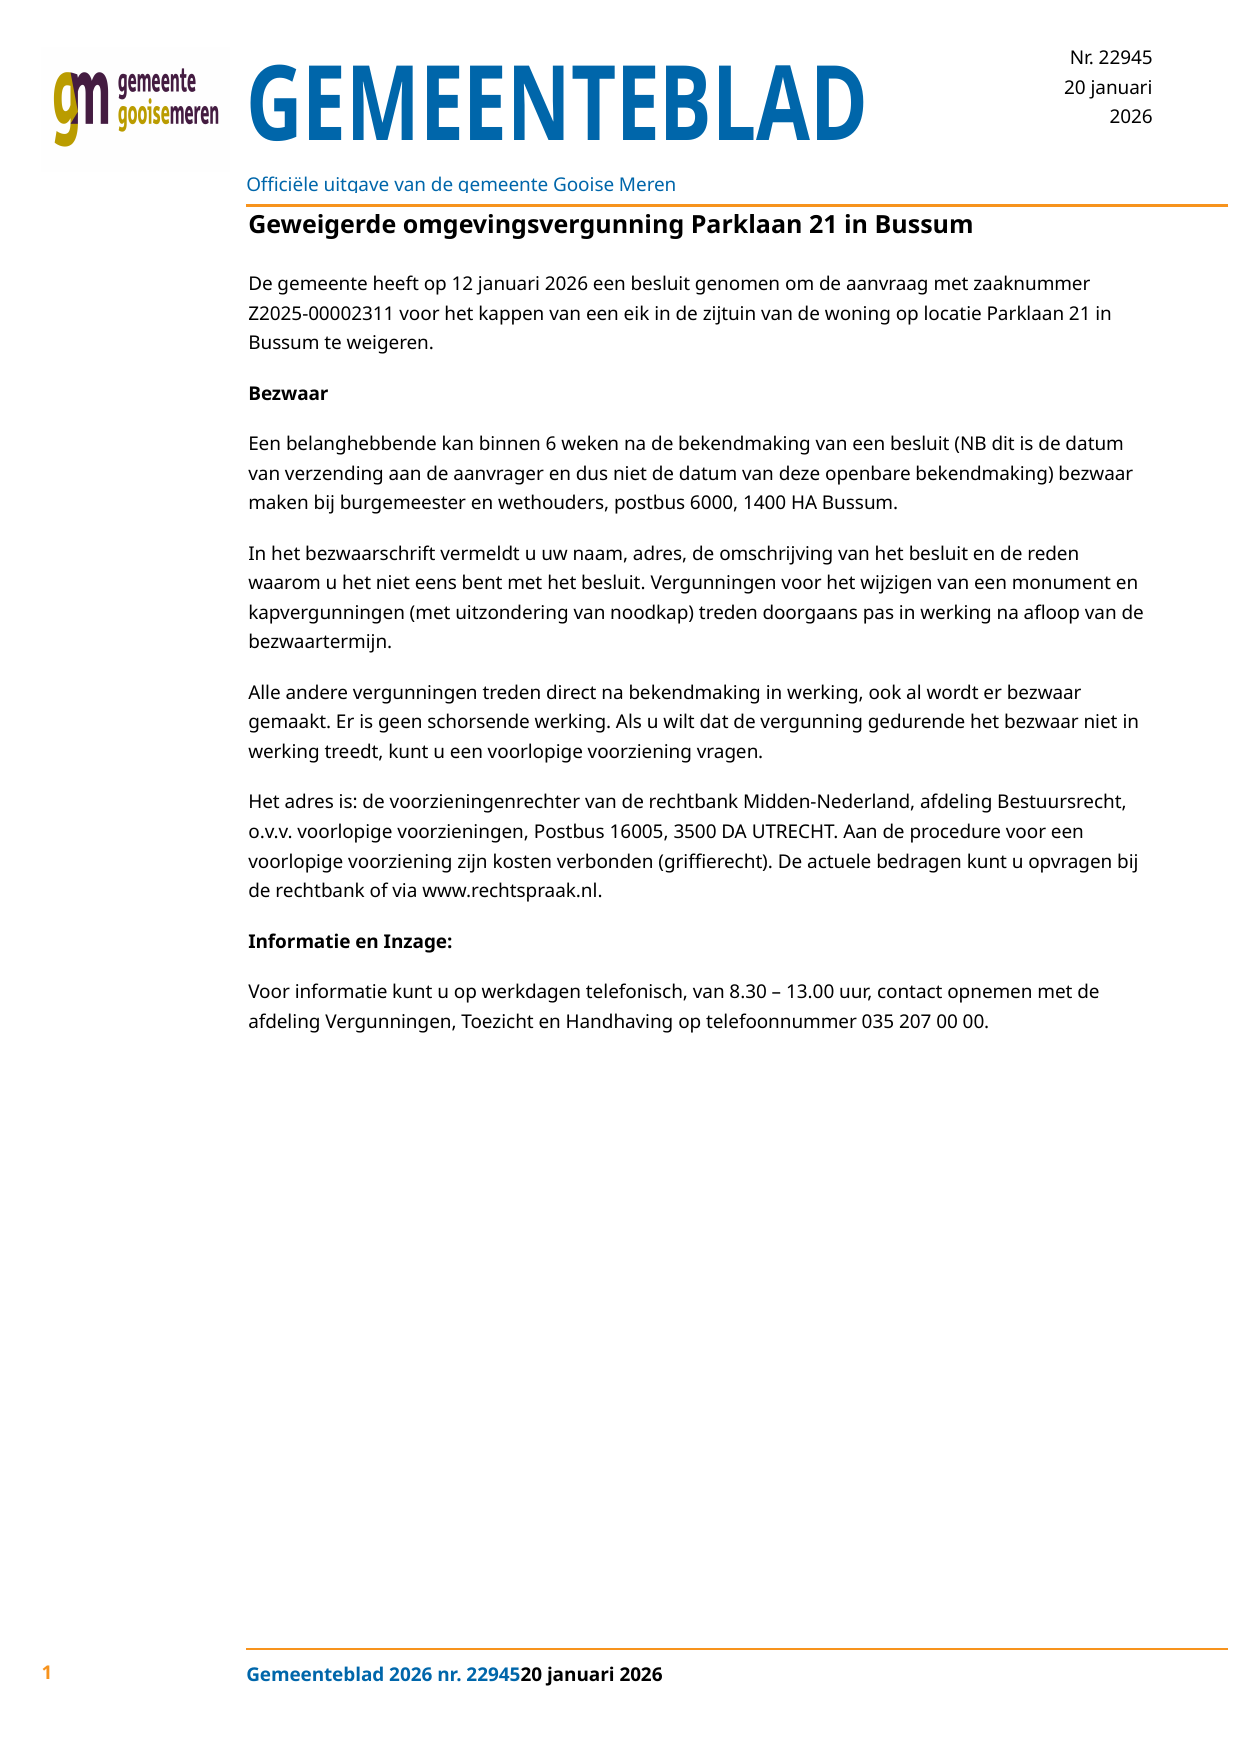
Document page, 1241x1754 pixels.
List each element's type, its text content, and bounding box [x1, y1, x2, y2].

text Informatie en Inzage: [248, 928, 1152, 953]
text Bezwaar [248, 380, 1152, 406]
text Alle andere vergunningen treden direct na bekendmaking in werking, ook al wordt er bezwaar gemaakt. Er is geen schorsende werking. Als u wilt dat de vergunning gedurende het bezwaar niet in werking treedt, kunt u een voorlopige voorziening vragen. [248, 679, 1152, 764]
text In het bezwaarschrift vermeldt u uw naam, adres, de omschrijving van het besluit en de reden waarom u het niet eens bent met het besluit. Vergunningen voor het wijzigen van een monument en kapvergunningen (met uitzondering van noodkap) treden doorgaans pas in werking na afloop van de bezwaartermijn. [248, 540, 1152, 654]
text Het adres is: de voorzieningenrechter van de rechtbank Midden-Nederland, afdeling Bestuursrecht, o.v.v. voorlopige voorzieningen, Postbus 16005, 3500 DA UTRECHT. Aan de procedure voor een voorlopige voorziening zijn kosten verbonden (griffierecht). De actuele bedragen kunt u opvragen bij de rechtbank of via www.rechtspraak.nl. [248, 789, 1152, 903]
text Voor informatie kunt u op werkdagen telefonisch, van 8.30 – 13.00 uur, contact opnemen met de afdeling Vergunningen, Toezicht en Handhaving op telefoonnummer 035 207 00 00. [248, 978, 1152, 1033]
text Een belanghebbende kan binnen 6 weken na de bekendmaking van een besluit (NB dit is de datum van verzending aan de aanvrager en dus niet de datum van deze openbare bekendmaking) bezwaar maken bij burgemeester en wethouders, postbus 6000, 1400 HA Bussum. [248, 430, 1152, 515]
text De gemeente heeft op 12 januari 2026 een besluit genomen om de aanvraag met zaaknummer Z2025-00002311 voor het kappen van een eik in de zijtuin van de woning op locatie Parklaan 21 in Bussum te weigeren. [248, 270, 1152, 355]
text Geweigerde omgevingsvergunning Parklaan 21 in Bussum [248, 207, 1152, 241]
picture [41, 47, 231, 172]
